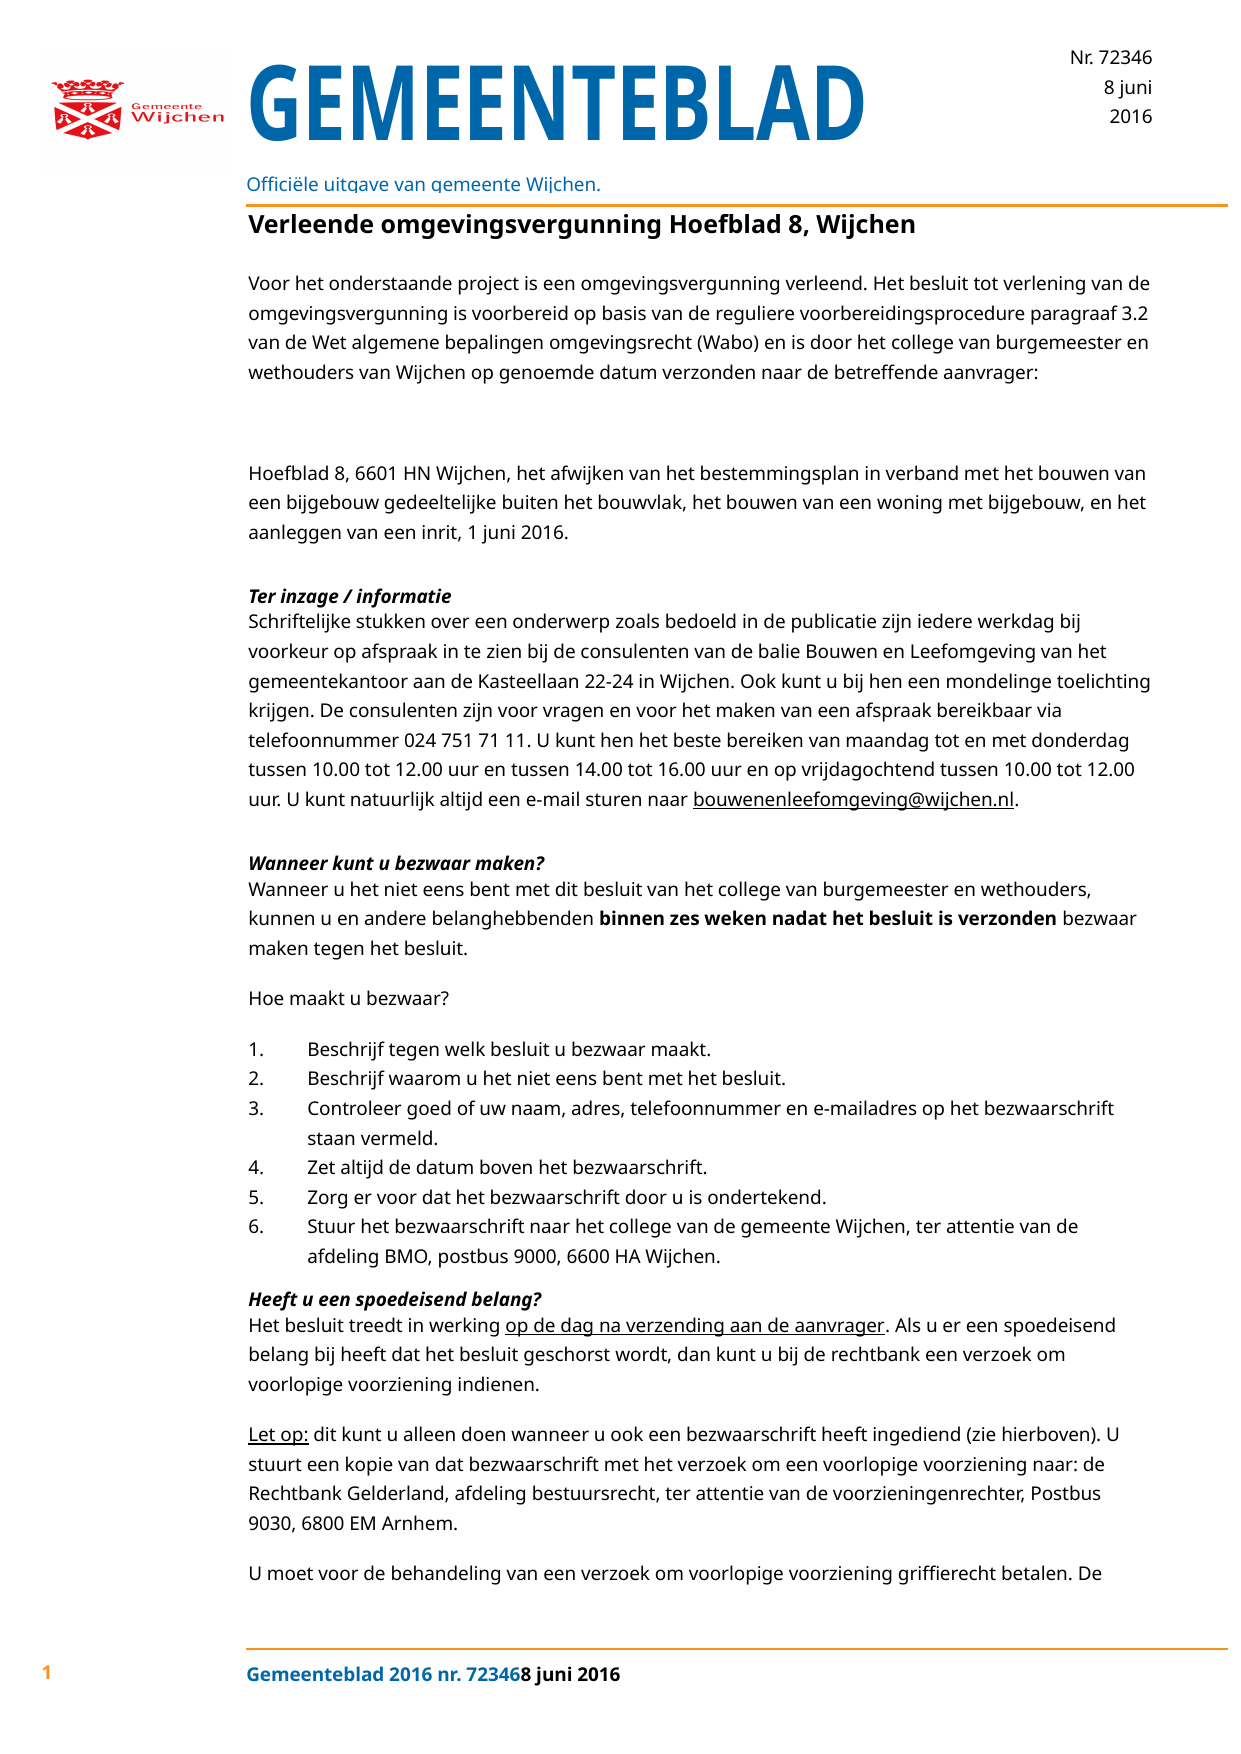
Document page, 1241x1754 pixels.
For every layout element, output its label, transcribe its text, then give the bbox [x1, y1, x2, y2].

text Schriftelijke stukken over een onderwerp zoals bedoeld in de publicatie zijn iedere werkdag bij voorkeur op afspraak in te zien bij de consulenten van de balie Bouwen en Leefomgeving van het gemeentekantoor aan de Kasteellaan 22-24 in Wijchen. Ook kunt u bij hen een mondelinge toelichting krijgen. De consulenten zijn voor vragen en voor het maken van een afspraak bereikbaar via telefoonnummer 024 751 71 11. U kunt hen het beste bereiken van maandag tot en met donderdag tussen 10.00 tot 12.00 uur en tussen 14.00 tot 16.00 uur en op vrijdagochtend tussen 10.00 tot 12.00 uur. U kunt natuurlijk altijd een e-mail sturen naar bouwenenleefomgeving@wijchen.nl. [248, 609, 1152, 812]
text Hoefblad 8, 6601 HN Wijchen, het afwijken van het bestemmingsplan in verband met het bouwen van een bijgebouw gedeeltelijke buiten het bouwvlak, het bouwen van een woning met bijgebouw, en het aanleggen van een inrit, 1 juni 2016. [248, 460, 1152, 545]
text Ter inzage / informatie [248, 583, 1152, 609]
text U moet voor de behandeling van een verzoek om voorlopige voorziening griffierecht betalen. De [248, 1561, 1152, 1586]
text Het besluit treedt in werking op de dag na verzending aan de aanvrager. Als u er een spoedeisend belang bij heeft dat het besluit geschorst wordt, dan kunt u bij de rechtbank een verzoek om voorlopige voorziening indienen. [248, 1312, 1152, 1397]
list Zet altijd de datum boven het bezwaarschrift. [248, 1154, 1152, 1180]
text Verleende omgevingsvergunning Hoefblad 8, Wijchen [248, 207, 1152, 241]
list Stuur het bezwaarschrift naar het college van de gemeente Wijchen, ter attentie van de afdeling BMO, postbus 9000, 6600 HA Wijchen. [248, 1213, 1152, 1269]
list Controleer goed of uw naam, adres, telefoonnummer en e-mailadres op het bezwaarschrift staan vermeld. [248, 1095, 1152, 1150]
list Beschrijf waarom u het niet eens bent met het besluit. [248, 1066, 1152, 1091]
text Heeft u een spoedeisend belang? [248, 1286, 1152, 1312]
text Hoe maakt u bezwaar? [248, 986, 1152, 1011]
text Voor het onderstaande project is een omgevingsvergunning verleend. Het besluit tot verlening van de omgevingsvergunning is voorbereid op basis van de reguliere voorbereidingsprocedure paragraaf 3.2 van de Wet algemene bepalingen omgevingsrecht (Wabo) en is door het college van burgemeester en wethouders van Wijchen op genoemde datum verzonden naar de betreffende aanvrager: [248, 270, 1152, 385]
picture [41, 47, 231, 172]
text Let op: dit kunt u alleen doen wanneer u ook een bezwaarschrift heeft ingediend (zie hierboven). U stuurt een kopie van dat bezwaarschrift met het verzoek om een voorlopige voorziening naar: de Rechtbank Gelderland, afdeling bestuursrecht, ter attentie van de voorzieningenrechter, Postbus 9030, 6800 EM Arnhem. [248, 1421, 1152, 1536]
list Zorg er voor dat het bezwaarschrift door u is ondertekend. [248, 1184, 1152, 1209]
list Beschrijf tegen welk besluit u bezwaar maakt. [248, 1036, 1152, 1062]
text Wanneer kunt u bezwaar maken? [248, 850, 1152, 876]
text Wanneer u het niet eens bent met dit besluit van het college van burgemeester en wethouders, kunnen u en andere belanghebbenden binnen zes weken nadat het besluit is verzonden bezwaar maken tegen het besluit. [248, 876, 1152, 961]
